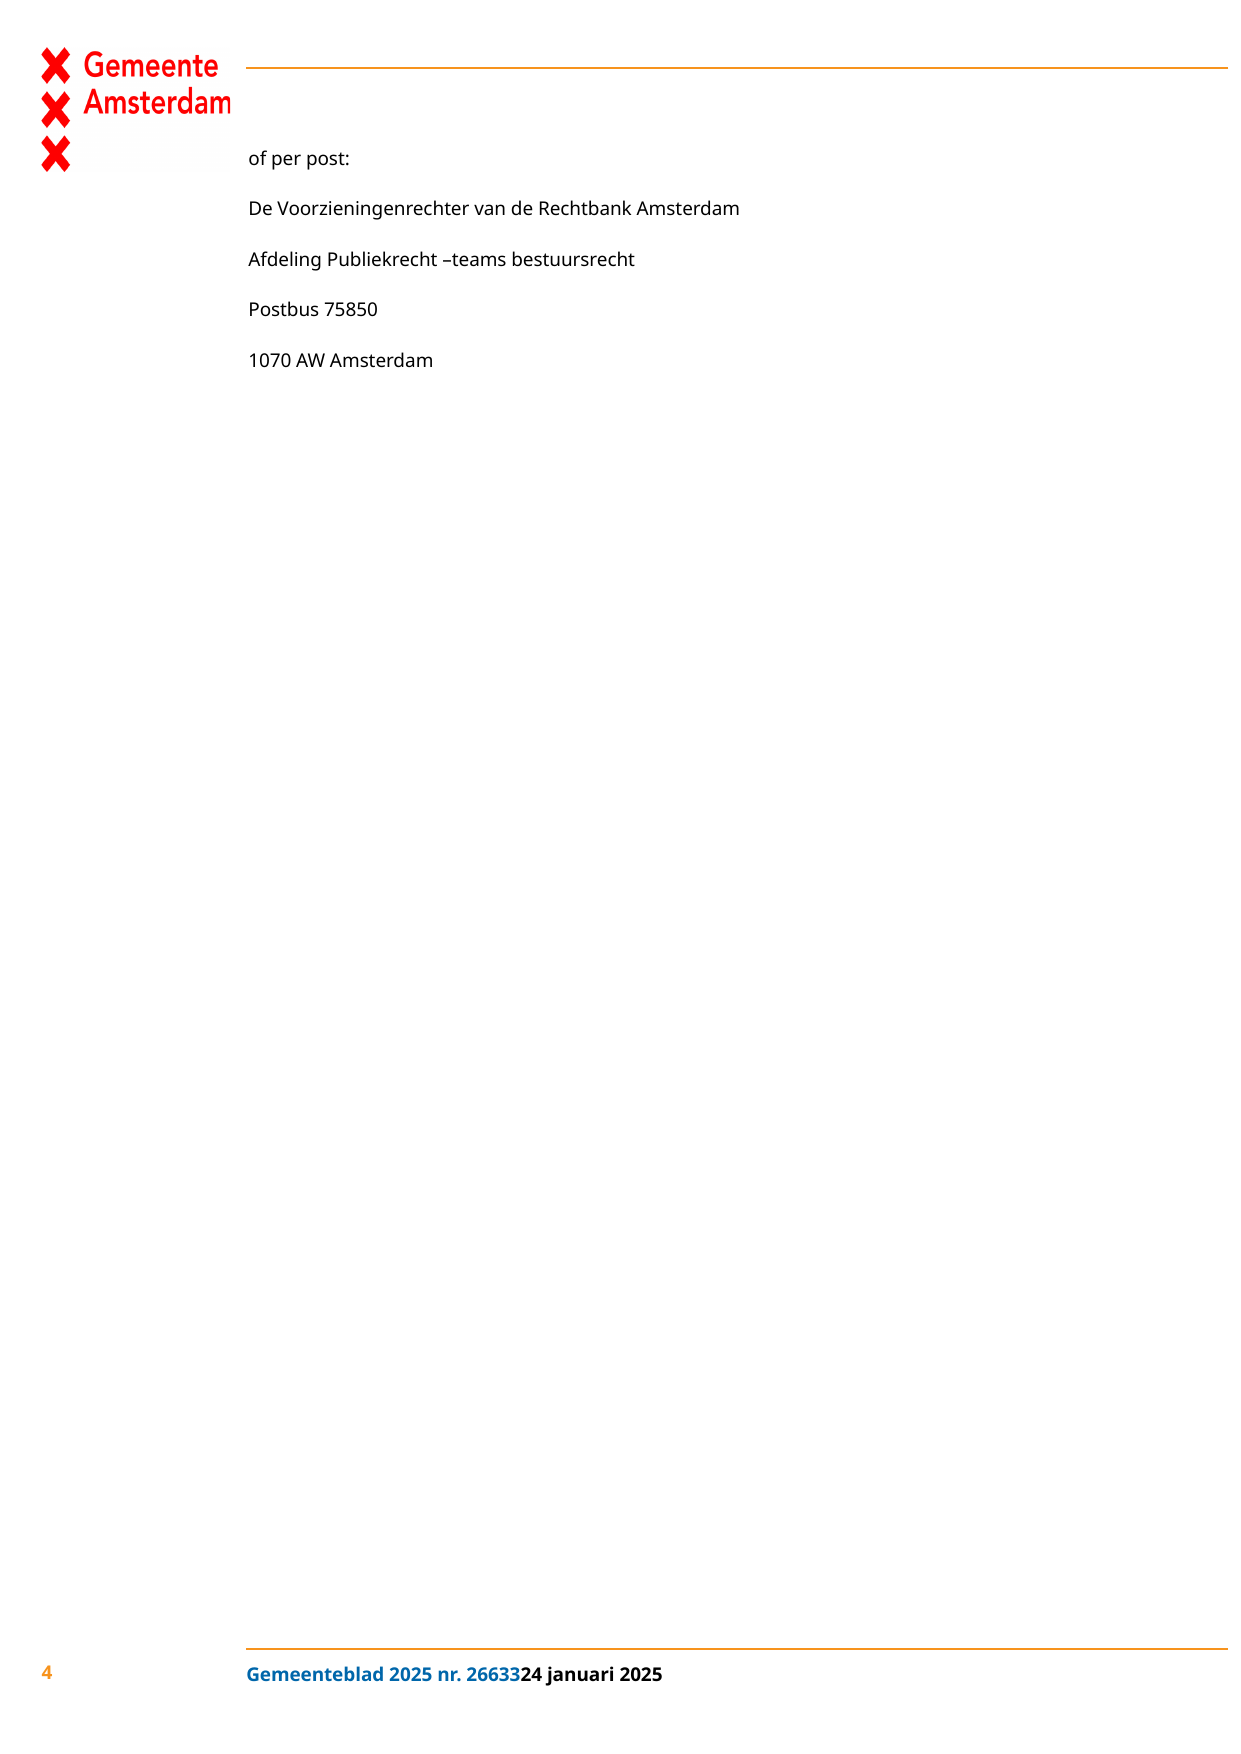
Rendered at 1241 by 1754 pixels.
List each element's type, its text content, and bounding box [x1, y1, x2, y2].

text 1070 AW Amsterdam [248, 347, 1152, 373]
text Afdeling Publiekrecht –teams bestuursrecht [248, 246, 1152, 272]
picture [41, 47, 231, 172]
text De Voorzieningenrechter van de Rechtbank Amsterdam [248, 196, 1152, 221]
text of per post: [248, 145, 1152, 171]
text Postbus 75850 [248, 296, 1152, 322]
